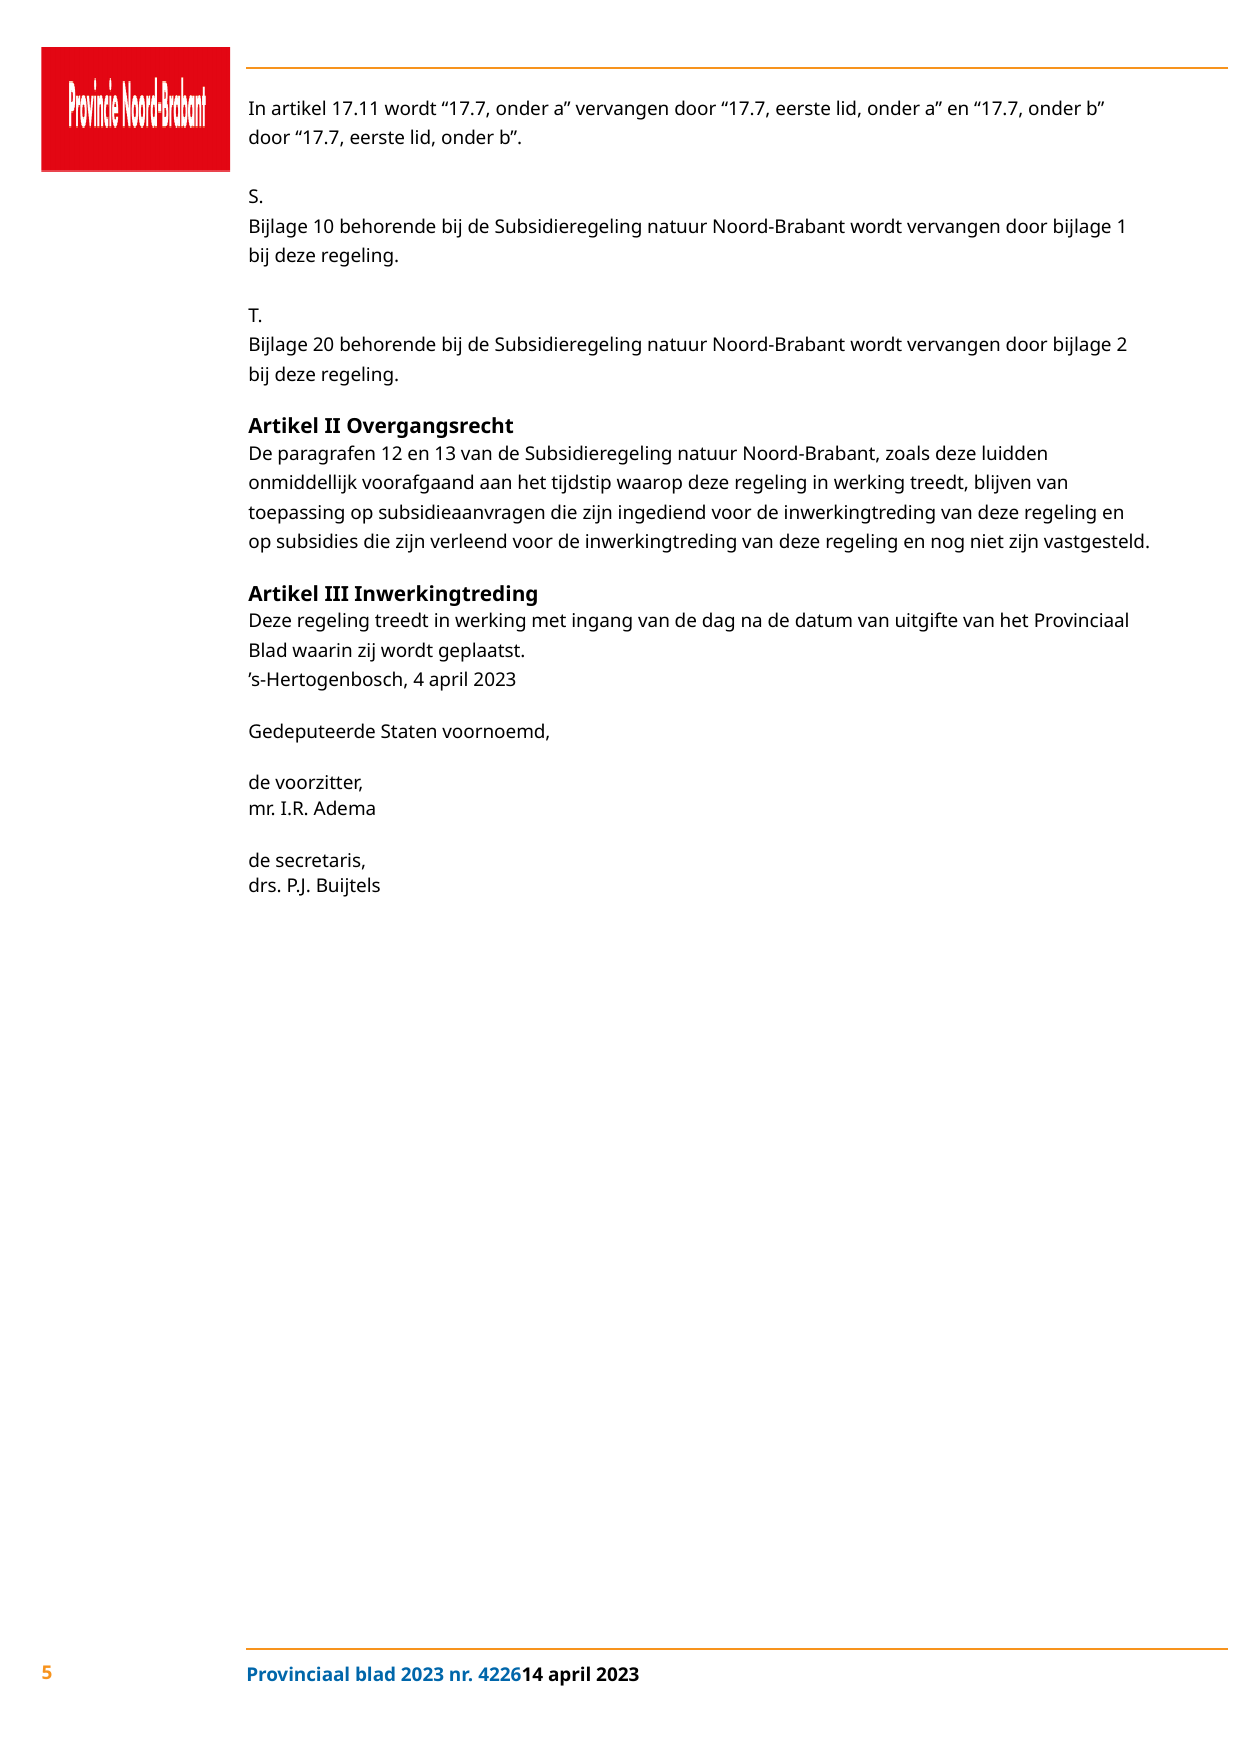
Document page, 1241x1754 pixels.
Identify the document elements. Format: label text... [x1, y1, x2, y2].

text De paragrafen 12 en 13 van de Subsidieregeling natuur Noord-Brabant, zoals deze luidden onmiddellijk voorafgaand aan het tijdstip waarop deze regeling in werking treedt, blijven van toepassing op subsidieaanvragen die zijn ingediend voor de inwerkingtreding van deze regeling en op subsidies die zijn verleend voor de inwerkingtreding van deze regeling en nog niet zijn vastgesteld. [248, 440, 1152, 554]
text Gedeputeerde Staten voornoemd, [248, 718, 1152, 744]
text S. [248, 183, 1152, 209]
text Bijlage 20 behorende bij de Subsidieregeling natuur Noord-Brabant wordt vervangen door bijlage 2 bij deze regeling. [248, 331, 1152, 387]
text Artikel II Overgangsrecht [248, 411, 1152, 440]
text ’s-Hertogenbosch, 4 april 2023 [248, 667, 1152, 692]
text Artikel III Inwerkingtreding [248, 579, 1152, 607]
text mr. I.R. Adema [248, 795, 1152, 821]
text In artikel 17.11 wordt “17.7, onder a” vervangen door “17.7, eerste lid, onder a” en “17.7, onder b” door “17.7, eerste lid, onder b”. [248, 95, 1152, 150]
text T. [248, 302, 1152, 328]
text drs. P.J. Buijtels [248, 872, 1152, 898]
text Deze regeling treedt in werking met ingang van de dag na de datum van uitgifte van het Provinciaal Blad waarin zij wordt geplaatst. [248, 607, 1152, 663]
text Bijlage 10 behorende bij de Subsidieregeling natuur Noord-Brabant wordt vervangen door bijlage 1 bij deze regeling. [248, 213, 1152, 268]
text de voorzitter, [248, 769, 1152, 795]
picture [41, 47, 231, 172]
text de secretaris, [248, 847, 1152, 872]
